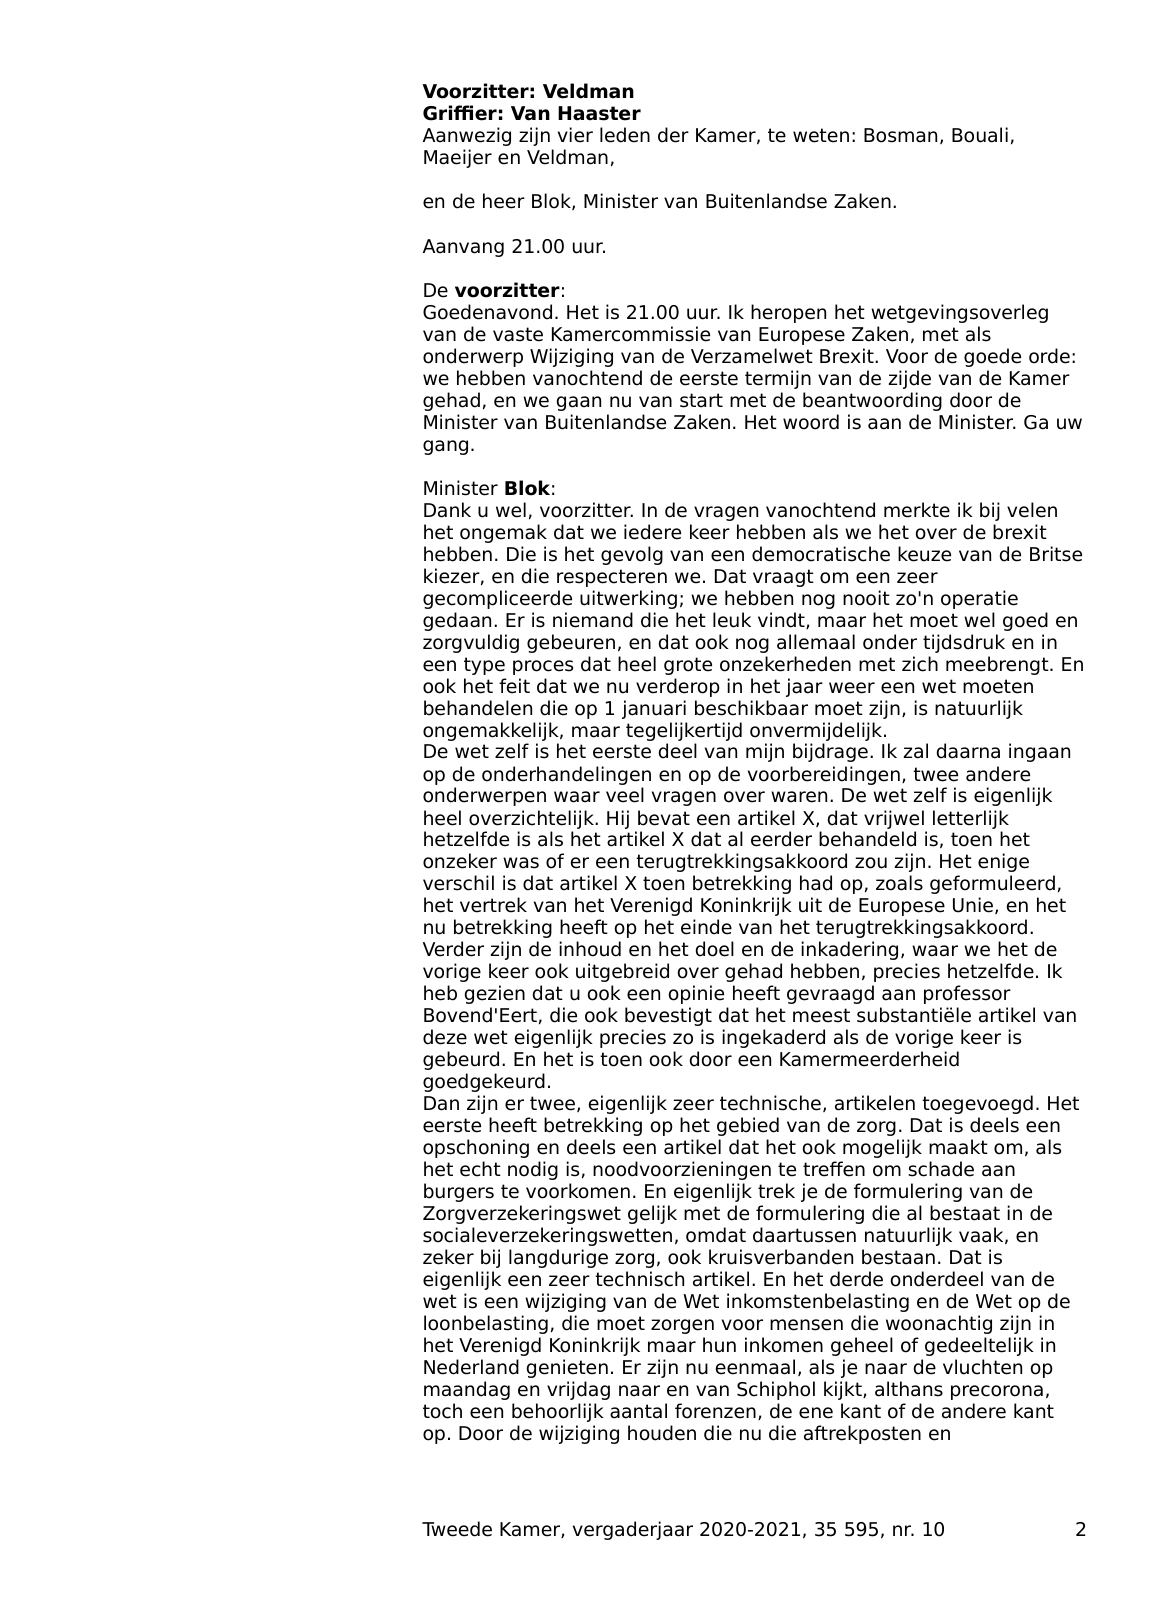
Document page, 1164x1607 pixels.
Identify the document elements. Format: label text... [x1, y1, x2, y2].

text Dan zijn er twee, eigenlijk zeer technische, artikelen toegevoegd. Het eerste heeft betrekking op het gebied van de zorg. Dat is deels een opschoning en deels een artikel dat het ook mogelijk maakt om, als het echt nodig is, noodvoorzieningen te treffen om schade aan burgers te voorkomen. En eigenlijk trek je de formulering van de Zorgverzekeringswet gelijk met de formulering die al bestaat in de socialeverzekeringswetten, omdat daartussen natuurlijk vaak, en zeker bij langdurige zorg, ook kruisverbanden bestaan. Dat is eigenlijk een zeer technisch artikel. En het derde onderdeel van de wet is een wijziging van de Wet inkomstenbelasting en de Wet op de loonbelasting, die moet zorgen voor mensen die woonachtig zijn in het Verenigd Koninkrijk maar hun inkomen geheel of gedeeltelijk in Nederland genieten. Er zijn nu eenmaal, als je naar de vluchten op maandag en vrijdag naar en van Schiphol kijkt, althans precorona, toch een behoorlijk aantal forenzen, de ene kant of de andere kant op. Door de wijziging houden die nu die aftrekposten en [422, 1093, 1087, 1445]
text Minister Blok: [422, 478, 1087, 500]
text Voorzitter: Veldman [422, 81, 1087, 103]
text Griffier: Van Haaster [422, 103, 1087, 125]
text De voorzitter: [422, 280, 1087, 302]
text Dank u wel, voorzitter. In de vragen vanochtend merkte ik bij velen het ongemak dat we iedere keer hebben als we het over de brexit hebben. Die is het gevolg van een democratische keuze van de Britse kiezer, en die respecteren we. Dat vraagt om een zeer gecompliceerde uitwerking; we hebben nog nooit zo'n operatie gedaan. Er is niemand die het leuk vindt, maar het moet wel goed en zorgvuldig gebeuren, en dat ook nog allemaal onder tijdsdruk en in een type proces dat heel grote onzekerheden met zich meebrengt. En ook het feit dat we nu verderop in het jaar weer een wet moeten behandelen die op 1 januari beschikbaar moet zijn, is natuurlijk ongemakkelijk, maar tegelijkertijd onvermijdelijk. [422, 500, 1087, 741]
text en de heer Blok, Minister van Buitenlandse Zaken. [422, 191, 1087, 213]
text Goedenavond. Het is 21.00 uur. Ik heropen het wetgevingsoverleg van de vaste Kamercommissie van Europese Zaken, met als onderwerp Wijziging van de Verzamelwet Brexit. Voor de goede orde: we hebben vanochtend de eerste termijn van de zijde van de Kamer gehad, en we gaan nu van start met de beantwoording door de Minister van Buitenlandse Zaken. Het woord is aan de Minister. Ga uw gang. [422, 302, 1087, 456]
text De wet zelf is het eerste deel van mijn bijdrage. Ik zal daarna ingaan op de onderhandelingen en op de voorbereidingen, twee andere onderwerpen waar veel vragen over waren. De wet zelf is eigenlijk heel overzichtelijk. Hij bevat een artikel X, dat vrijwel letterlijk hetzelfde is als het artikel X dat al eerder behandeld is, toen het onzeker was of er een terugtrekkingsakkoord zou zijn. Het enige verschil is dat artikel X toen betrekking had op, zoals geformuleerd, het vertrek van het Verenigd Koninkrijk uit de Europese Unie, en het nu betrekking heeft op het einde van het terugtrekkingsakkoord. Verder zijn de inhoud en het doel en de inkadering, waar we het de vorige keer ook uitgebreid over gehad hebben, precies hetzelfde. Ik heb gezien dat u ook een opinie heeft gevraagd aan professor Bovend'Eert, die ook bevestigt dat het meest substantiële artikel van deze wet eigenlijk precies zo is ingekaderd als de vorige keer is gebeurd. En het is toen ook door een Kamermeerderheid goedgekeurd. [422, 741, 1087, 1093]
text Aanwezig zijn vier leden der Kamer, te weten: Bosman, Bouali, Maeijer en Veldman, [422, 125, 1087, 169]
text Aanvang 21.00 uur. [422, 236, 1087, 257]
